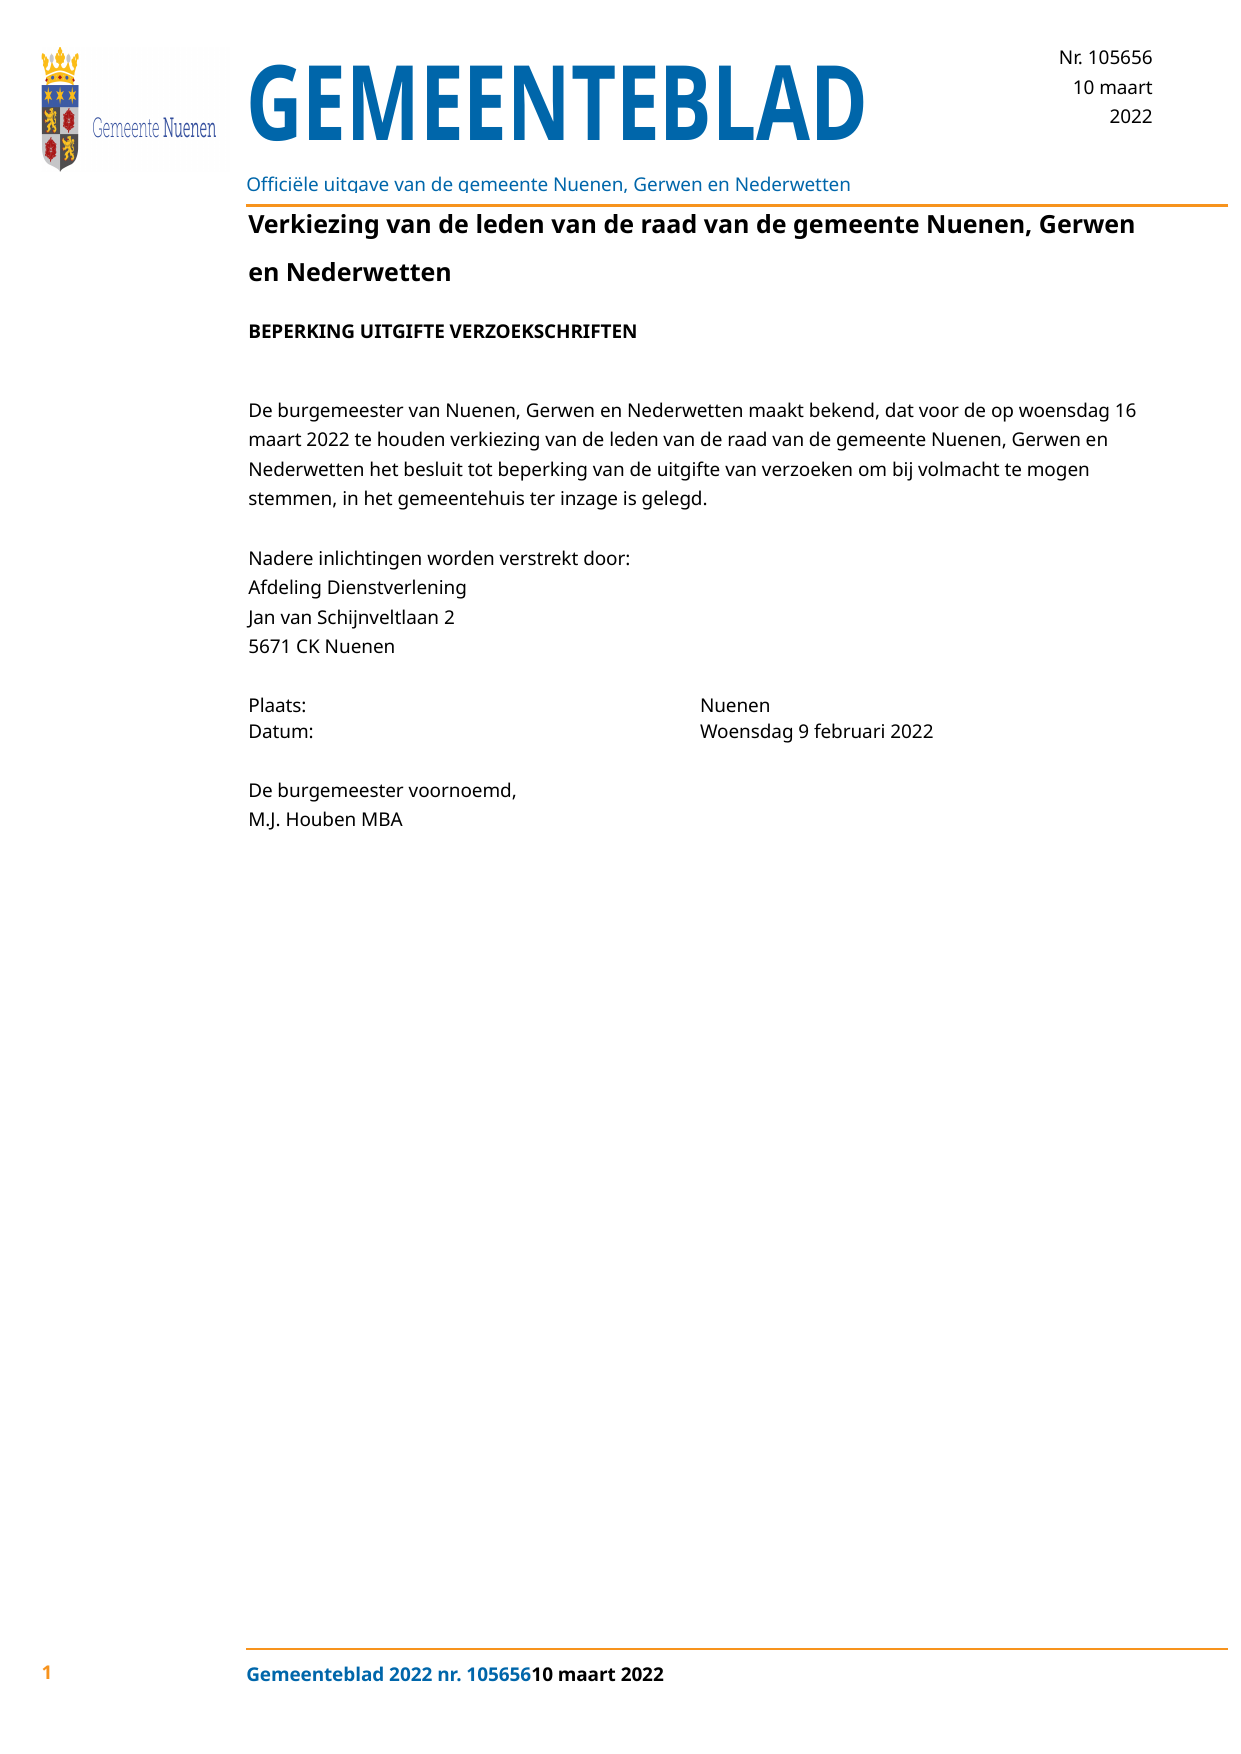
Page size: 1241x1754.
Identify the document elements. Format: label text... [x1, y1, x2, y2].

table_cell Woensdag 9 februari 2022 [700, 719, 1152, 744]
table_header Nuenen [700, 693, 1152, 718]
text Afdeling Dienstverlening [248, 574, 1152, 600]
table_header Plaats: [248, 693, 700, 718]
text De burgemeester voornoemd, [248, 777, 1152, 803]
text 5671 CK Nuenen [248, 633, 1152, 659]
picture [41, 47, 231, 172]
text Nadere inlichtingen worden verstrekt door: [248, 545, 1152, 570]
text M.J. Houben MBA [248, 807, 1152, 832]
text Verkiezing van de leden van de raad van de gemeente Nuenen, Gerwen en Nederwetten [248, 207, 1152, 288]
text De burgemeester van Nuenen, Gerwen en Nederwetten maakt bekend, dat voor de op woensdag 16 maart 2022 te houden verkiezing van de leden van de raad van de gemeente Nuenen, Gerwen en Nederwetten het besluit tot beperking van de uitgifte van verzoeken om bij volmacht te mogen stemmen, in het gemeentehuis ter inzage is gelegd. [248, 397, 1152, 511]
table_cell Datum: [248, 719, 700, 744]
text BEPERKING UITGIFTE VERZOEKSCHRIFTEN [248, 318, 1152, 344]
text Jan van Schijnveltlaan 2 [248, 604, 1152, 629]
